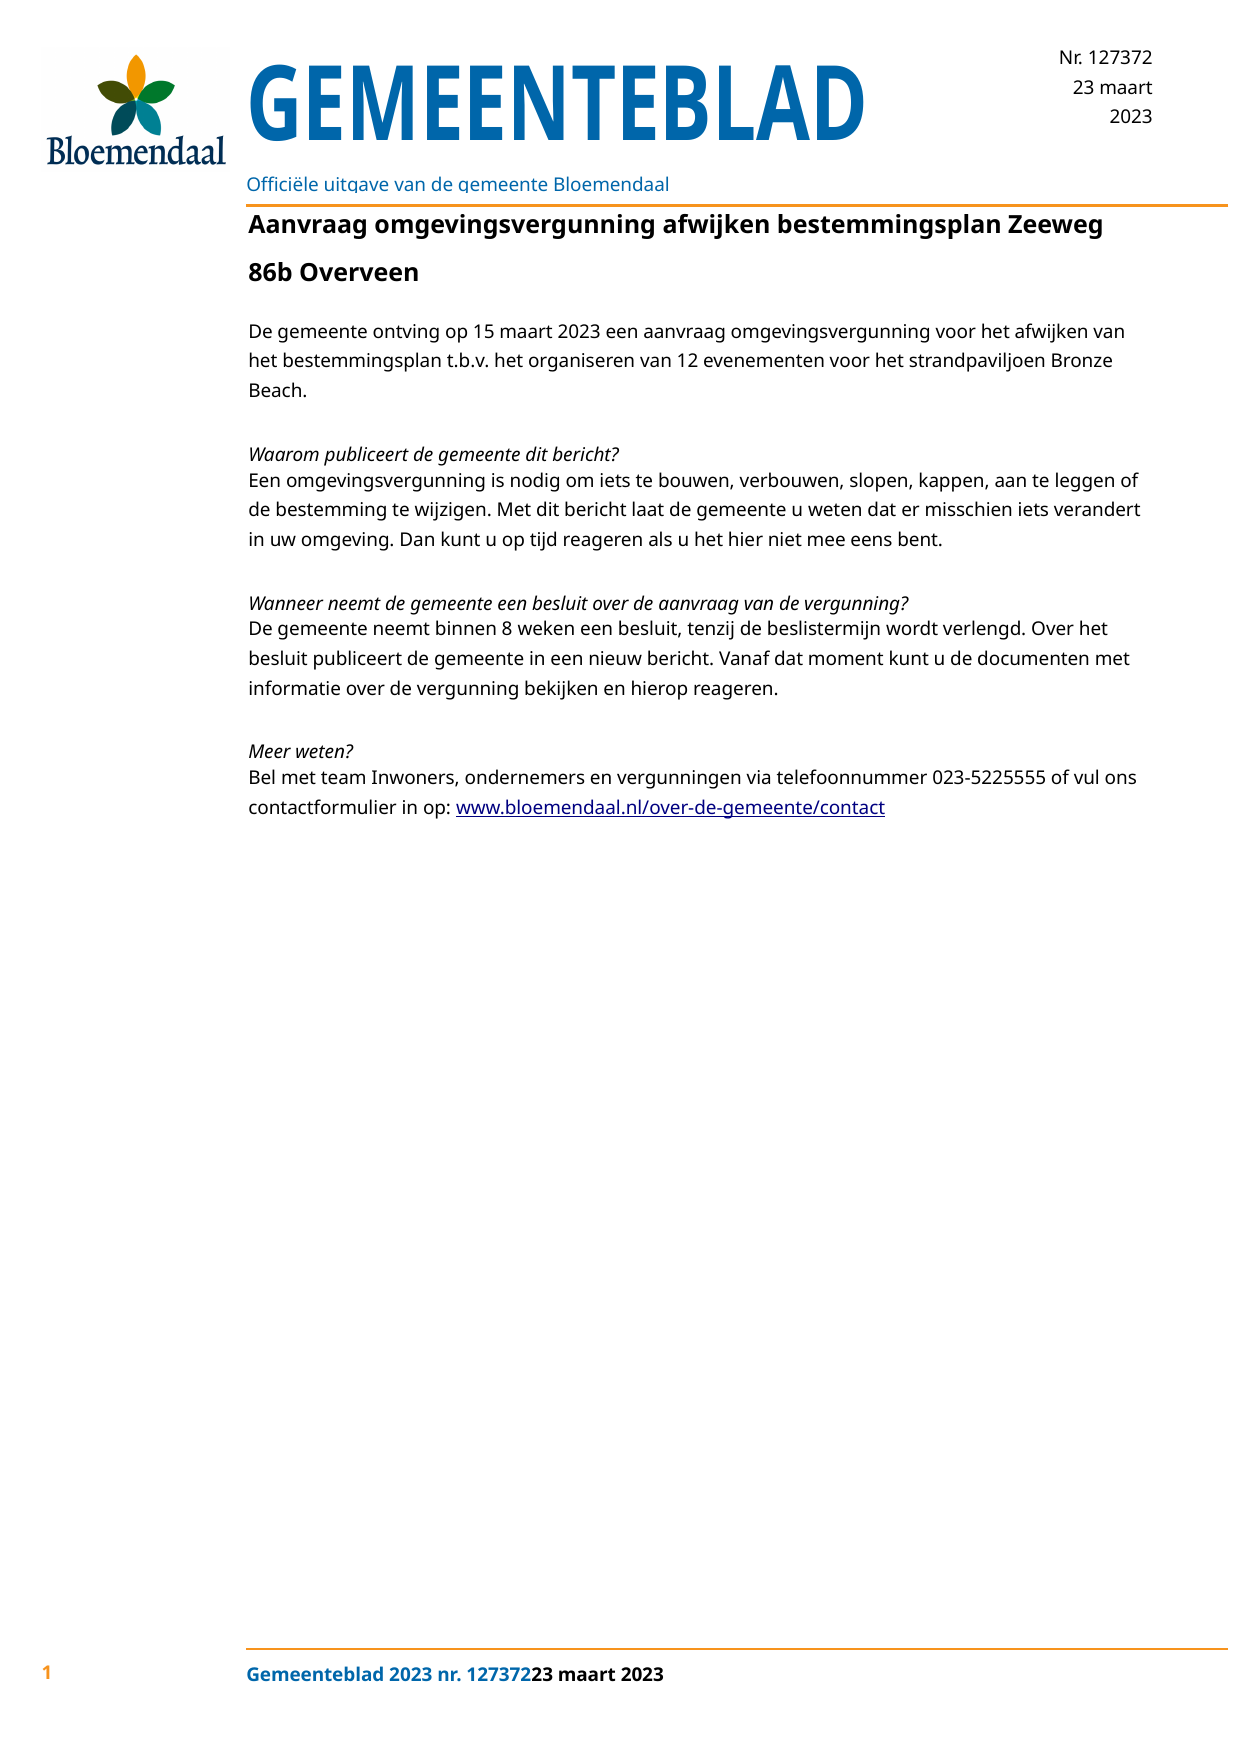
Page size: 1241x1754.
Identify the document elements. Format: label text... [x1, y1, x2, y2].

text Een omgevingsvergunning is nodig om iets te bouwen, verbouwen, slopen, kappen, aan te leggen of de bestemming te wijzigen. Met dit bericht laat de gemeente u weten dat er misschien iets verandert in uw omgeving. Dan kunt u op tijd reageren als u het hier niet mee eens bent. [248, 467, 1152, 552]
text De gemeente neemt binnen 8 weken een besluit, tenzij de beslistermijn wordt verlengd. Over het besluit publiceert de gemeente in een nieuw bericht. Vanaf dat moment kunt u de documenten met informatie over de vergunning bekijken en hierop reageren. [248, 616, 1152, 701]
picture [41, 47, 231, 172]
text Aanvraag omgevingsvergunning afwijken bestemmingsplan Zeeweg 86b Overveen [248, 207, 1152, 288]
text Meer weten? [248, 739, 1152, 764]
text Wanneer neemt de gemeente een besluit over de aanvraag van de vergunning? [248, 590, 1152, 616]
text Bel met team Inwoners, ondernemers en vergunningen via telefoonnummer 023-5225555 of vul ons contactformulier in op: www.bloemendaal.nl/over-de-gemeente/contact [248, 764, 1152, 820]
text Waarom publiceert de gemeente dit bericht? [248, 441, 1152, 467]
text De gemeente ontving op 15 maart 2023 een aanvraag omgevingsvergunning voor het afwijken van het bestemmingsplan t.b.v. het organiseren van 12 evenementen voor het strandpaviljoen Bronze Beach. [248, 318, 1152, 403]
